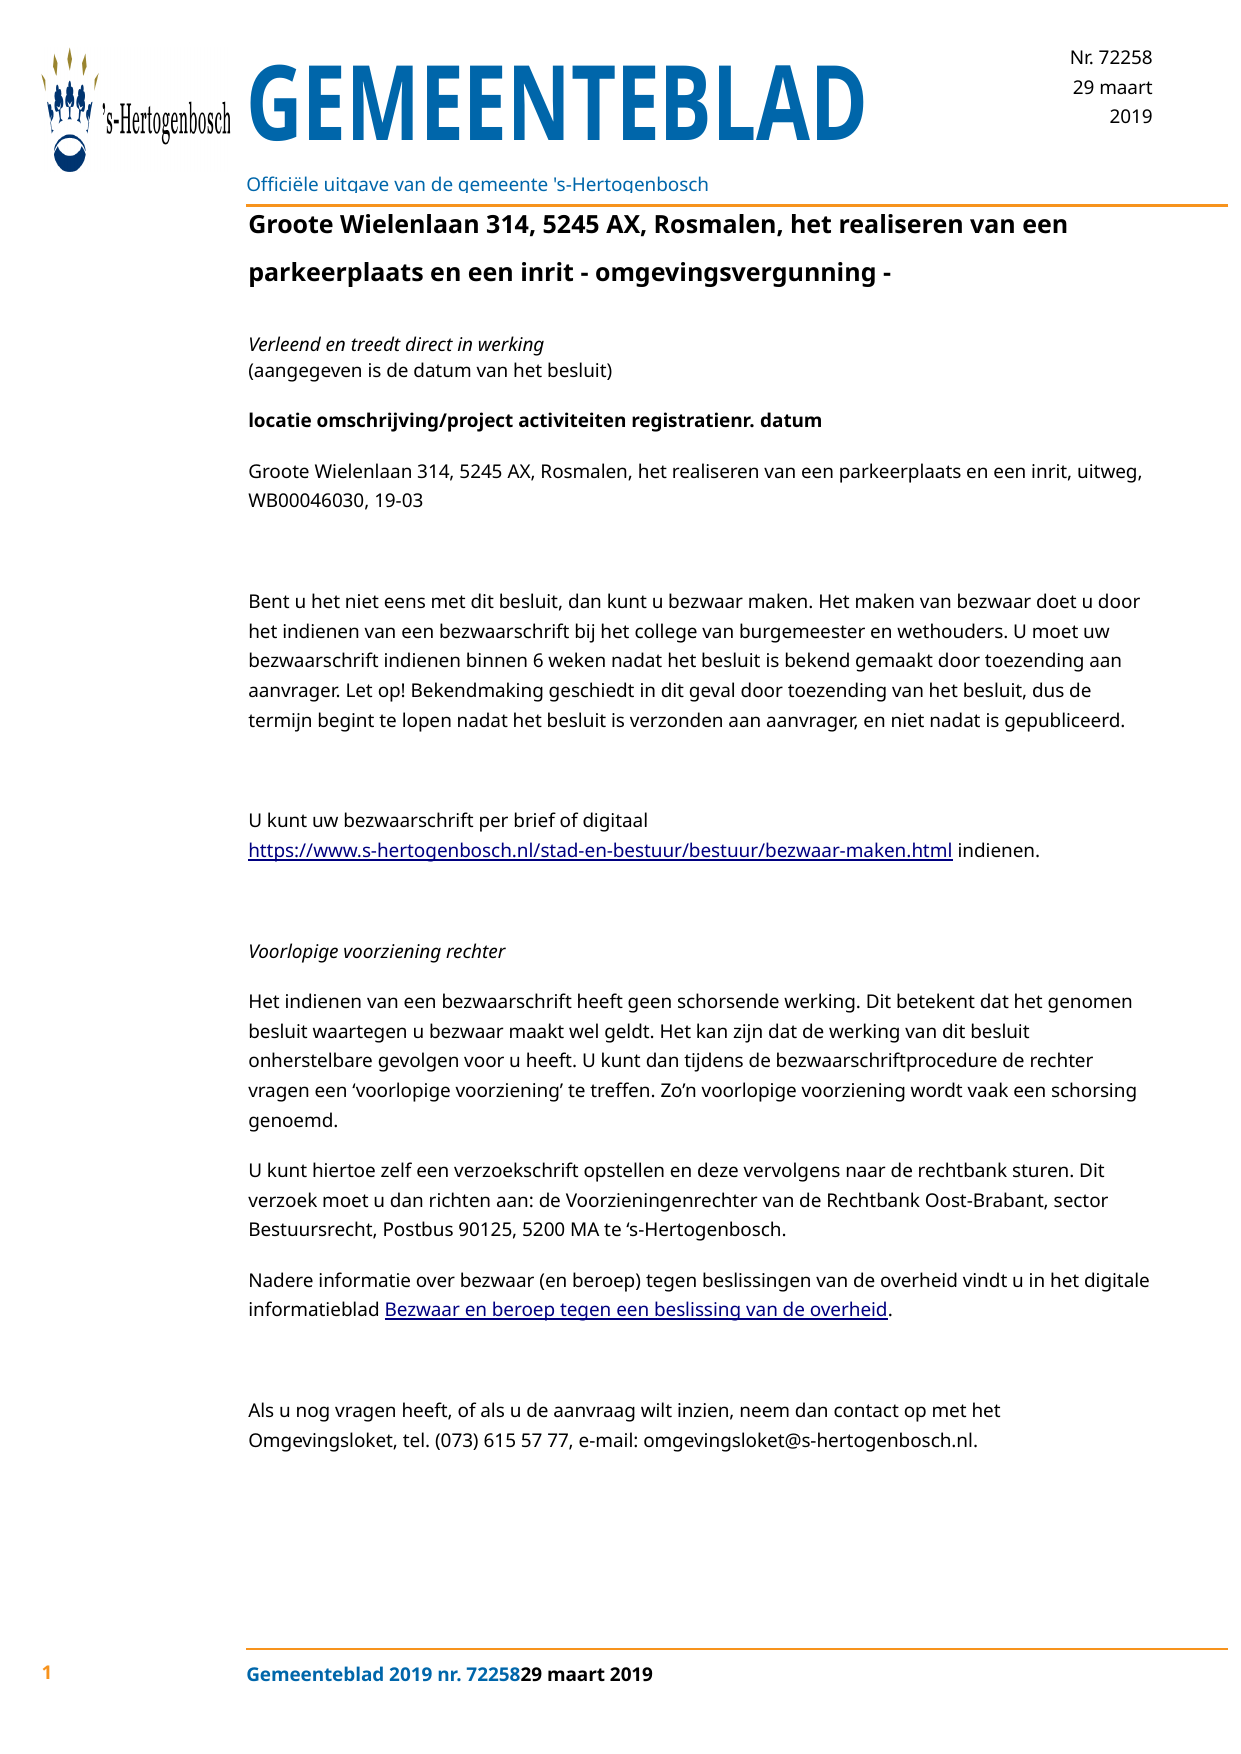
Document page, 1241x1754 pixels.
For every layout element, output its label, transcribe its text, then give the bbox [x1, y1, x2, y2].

text Het indienen van een bezwaarschrift heeft geen schorsende werking. Dit betekent dat het genomen besluit waartegen u bezwaar maakt wel geldt. Het kan zijn dat de werking van dit besluit onherstelbare gevolgen voor u heeft. U kunt dan tijdens de bezwaarschriftprocedure de rechter vragen een ‘voorlopige voorziening’ te treffen. Zo’n voorlopige voorziening wordt vaak een schorsing genoemd. [248, 988, 1152, 1132]
text Groote Wielenlaan 314, 5245 AX, Rosmalen, het realiseren van een parkeerplaats en een inrit, uitweg, WB00046030, 19-03 [248, 458, 1152, 513]
text U kunt uw bezwaarschrift per brief of digitaal https://www.s-hertogenbosch.nl/stad-en-bestuur/bestuur/bezwaar-maken.html indienen. [248, 808, 1152, 863]
text U kunt hiertoe zelf een verzoekschrift opstellen en deze vervolgens naar de rechtbank sturen. Dit verzoek moet u dan richten aan: de Voorzieningenrechter van de Rechtbank Oost-Brabant, sector Bestuursrecht, Postbus 90125, 5200 MA te ‘s-Hertogenbosch. [248, 1157, 1152, 1242]
text Bent u het niet eens met dit besluit, dan kunt u bezwaar maken. Het maken van bezwaar doet u door het indienen van een bezwaarschrift bij het college van burgemeester en wethouders. U moet uw bezwaarschrift indienen binnen 6 weken nadat het besluit is bekend gemaakt door toezending aan aanvrager. Let op! Bekendmaking geschiedt in dit geval door toezending van het besluit, dus de termijn begint te lopen nadat het besluit is verzonden aan aanvrager, en niet nadat is gepubliceerd. [248, 588, 1152, 732]
text Groote Wielenlaan 314, 5245 AX, Rosmalen, het realiseren van een parkeerplaats en een inrit - omgevingsvergunning - [248, 207, 1152, 288]
picture [41, 47, 231, 172]
text Voorlopige voorziening rechter [248, 938, 1152, 964]
text (aangegeven is de datum van het besluit) [248, 357, 1152, 383]
text Nadere informatie over bezwaar (en beroep) tegen beslissingen van de overheid vindt u in het digitale informatieblad Bezwaar en beroep tegen een beslissing van de overheid. [248, 1267, 1152, 1322]
text Verleend en treedt direct in werking [248, 331, 1152, 357]
text locatie omschrijving/project activiteiten registratienr. datum [248, 408, 1152, 433]
text Als u nog vragen heeft, of als u de aanvraag wilt inzien, neem dan contact op met het Omgevingsloket, tel. (073) 615 57 77, e-mail: omgevingsloket@s-hertogenbosch.nl. [248, 1397, 1152, 1452]
